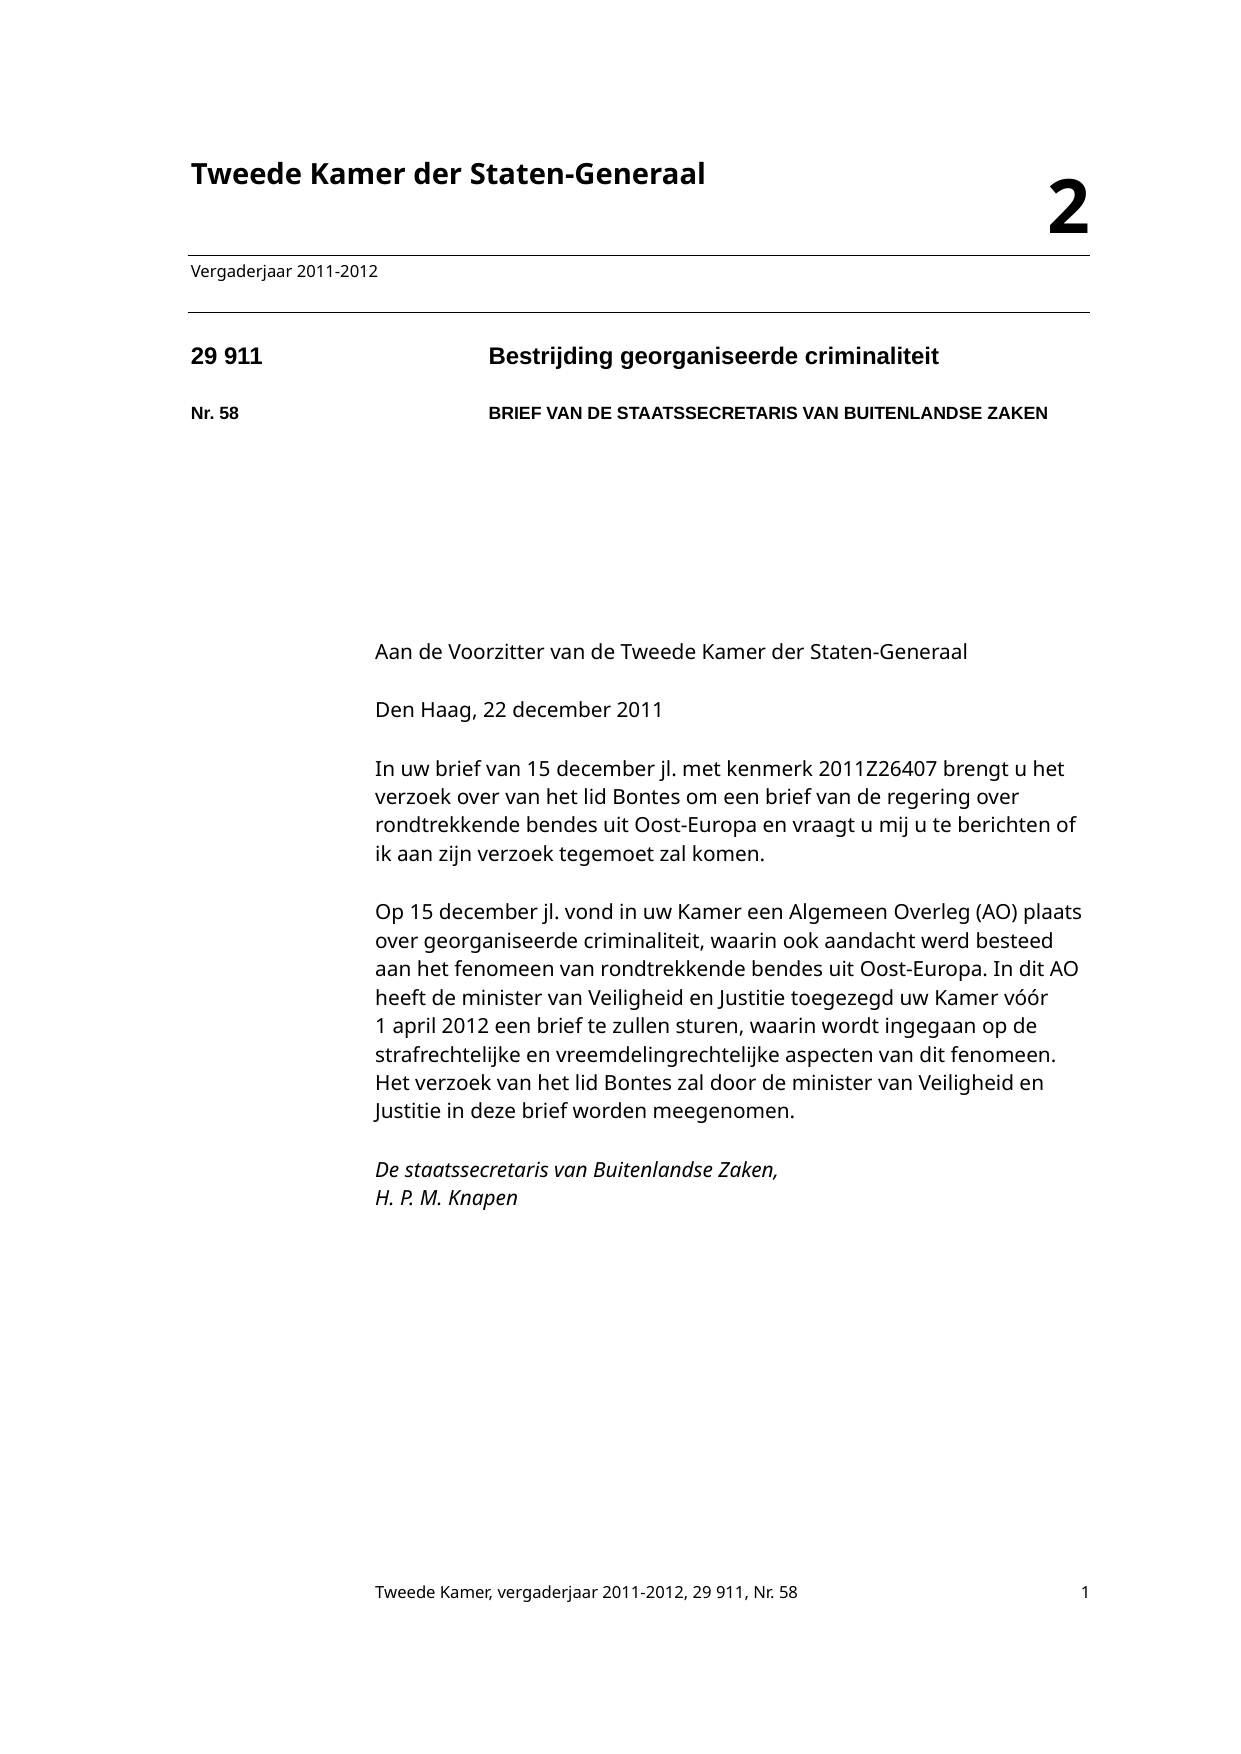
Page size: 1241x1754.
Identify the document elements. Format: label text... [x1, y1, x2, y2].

text Op 15 december jl. vond in uw Kamer een Algemeen Overleg (AO) plaats over georganiseerde criminaliteit, waarin ook aandacht werd besteed aan het fenomeen van rondtrekkende bendes uit Oost-Europa. In dit AO heeft de minister van Veiligheid en Justitie toegezegd uw Kamer vóór 1 april 2012 een brief te zullen sturen, waarin wordt ingegaan op de strafrechtelijke en vreemdelingrechtelijke aspecten van dit fenomeen. Het verzoek van het lid Bontes zal door de minister van Veiligheid en Justitie in deze brief worden meegenomen. [375, 897, 1090, 1125]
text H. P. M. Knapen [375, 1183, 1090, 1212]
table_header 2 [910, 150, 1090, 255]
table_cell Vergaderjaar 2011-2012 [188, 256, 485, 312]
table_cell 29 911 [188, 339, 485, 399]
table_header Tweede Kamer der Staten-Generaal [188, 150, 909, 255]
text In uw brief van 15 december jl. met kenmerk 2011Z26407 brengt u het verzoek over van het lid Bontes om een brief van de regering over rondtrekkende bendes uit Oost-Europa en vraagt u mij u te berichten of ik aan zijn verzoek tegemoet zal komen. [375, 754, 1090, 867]
table_cell [188, 313, 485, 339]
table_cell Nr. 58 [188, 399, 485, 518]
text Aan de Voorzitter van de Tweede Kamer der Staten-Generaal [375, 637, 1090, 665]
text De staatssecretaris van Buitenlandse Zaken, [375, 1155, 1090, 1183]
table_cell [485, 256, 1090, 312]
text Den Haag, 22 december 2011 [375, 695, 1090, 724]
table_cell [485, 313, 1090, 339]
table_cell BRIEF VAN DE STAATSSECRETARIS VAN BUITENLANDSE ZAKEN [485, 399, 1090, 518]
table_cell Bestrijding georganiseerde criminaliteit [485, 339, 1090, 399]
